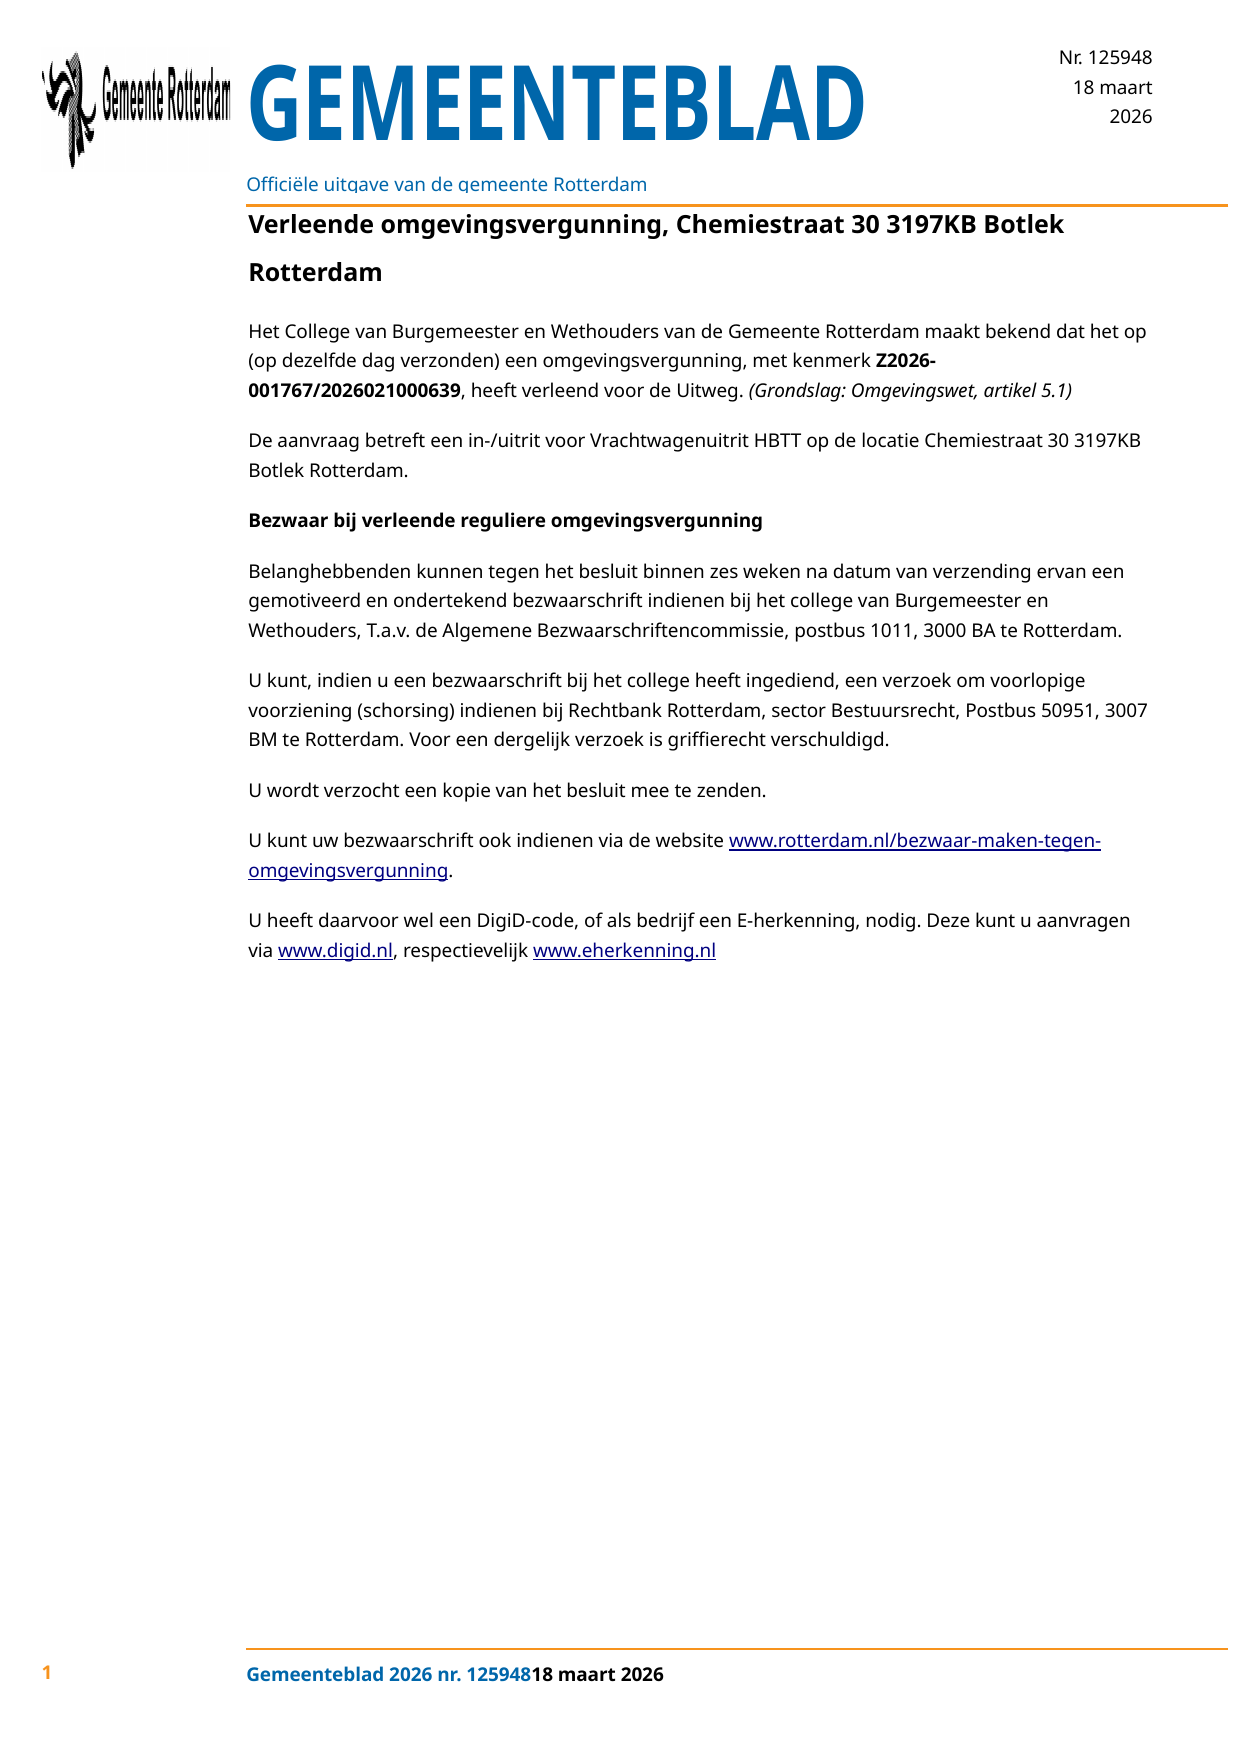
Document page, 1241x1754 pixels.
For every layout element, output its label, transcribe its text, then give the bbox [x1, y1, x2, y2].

text Bezwaar bij verleende reguliere omgevingsvergunning [248, 507, 1152, 533]
text U wordt verzocht een kopie van het besluit mee te zenden. [248, 777, 1152, 803]
text Belanghebbenden kunnen tegen het besluit binnen zes weken na datum van verzending ervan een gemotiveerd en ondertekend bezwaarschrift indienen bij het college van Burgemeester en Wethouders, T.a.v. de Algemene Bezwaarschriftencommissie, postbus 1011, 3000 BA te Rotterdam. [248, 558, 1152, 643]
text Verleende omgevingsvergunning, Chemiestraat 30 3197KB Botlek Rotterdam [248, 207, 1152, 288]
text U kunt, indien u een bezwaarschrift bij het college heeft ingediend, een verzoek om voorlopige voorziening (schorsing) indienen bij Rechtbank Rotterdam, sector Bestuursrecht, Postbus 50951, 3007 BM te Rotterdam. Voor een dergelijk verzoek is griffierecht verschuldigd. [248, 667, 1152, 752]
text De aanvraag betreft een in-/uitrit voor Vrachtwagenuitrit HBTT op de locatie Chemiestraat 30 3197KB Botlek Rotterdam. [248, 427, 1152, 483]
text U heeft daarvoor wel een DigiD-code, of als bedrijf een E-herkenning, nodig. Deze kunt u aanvragen via www.digid.nl, respectievelijk www.eherkenning.nl [248, 907, 1152, 963]
picture [41, 47, 231, 172]
text U kunt uw bezwaarschrift ook indienen via de website www.rotterdam.nl/bezwaar-maken-tegen-omgevingsvergunning. [248, 827, 1152, 883]
text Het College van Burgemeester en Wethouders van de Gemeente Rotterdam maakt bekend dat het op (op dezelfde dag verzonden) een omgevingsvergunning, met kenmerk Z2026-001767/2026021000639, heeft verleend voor de Uitweg. (Grondslag: Omgevingswet, artikel 5.1) [248, 318, 1152, 403]
